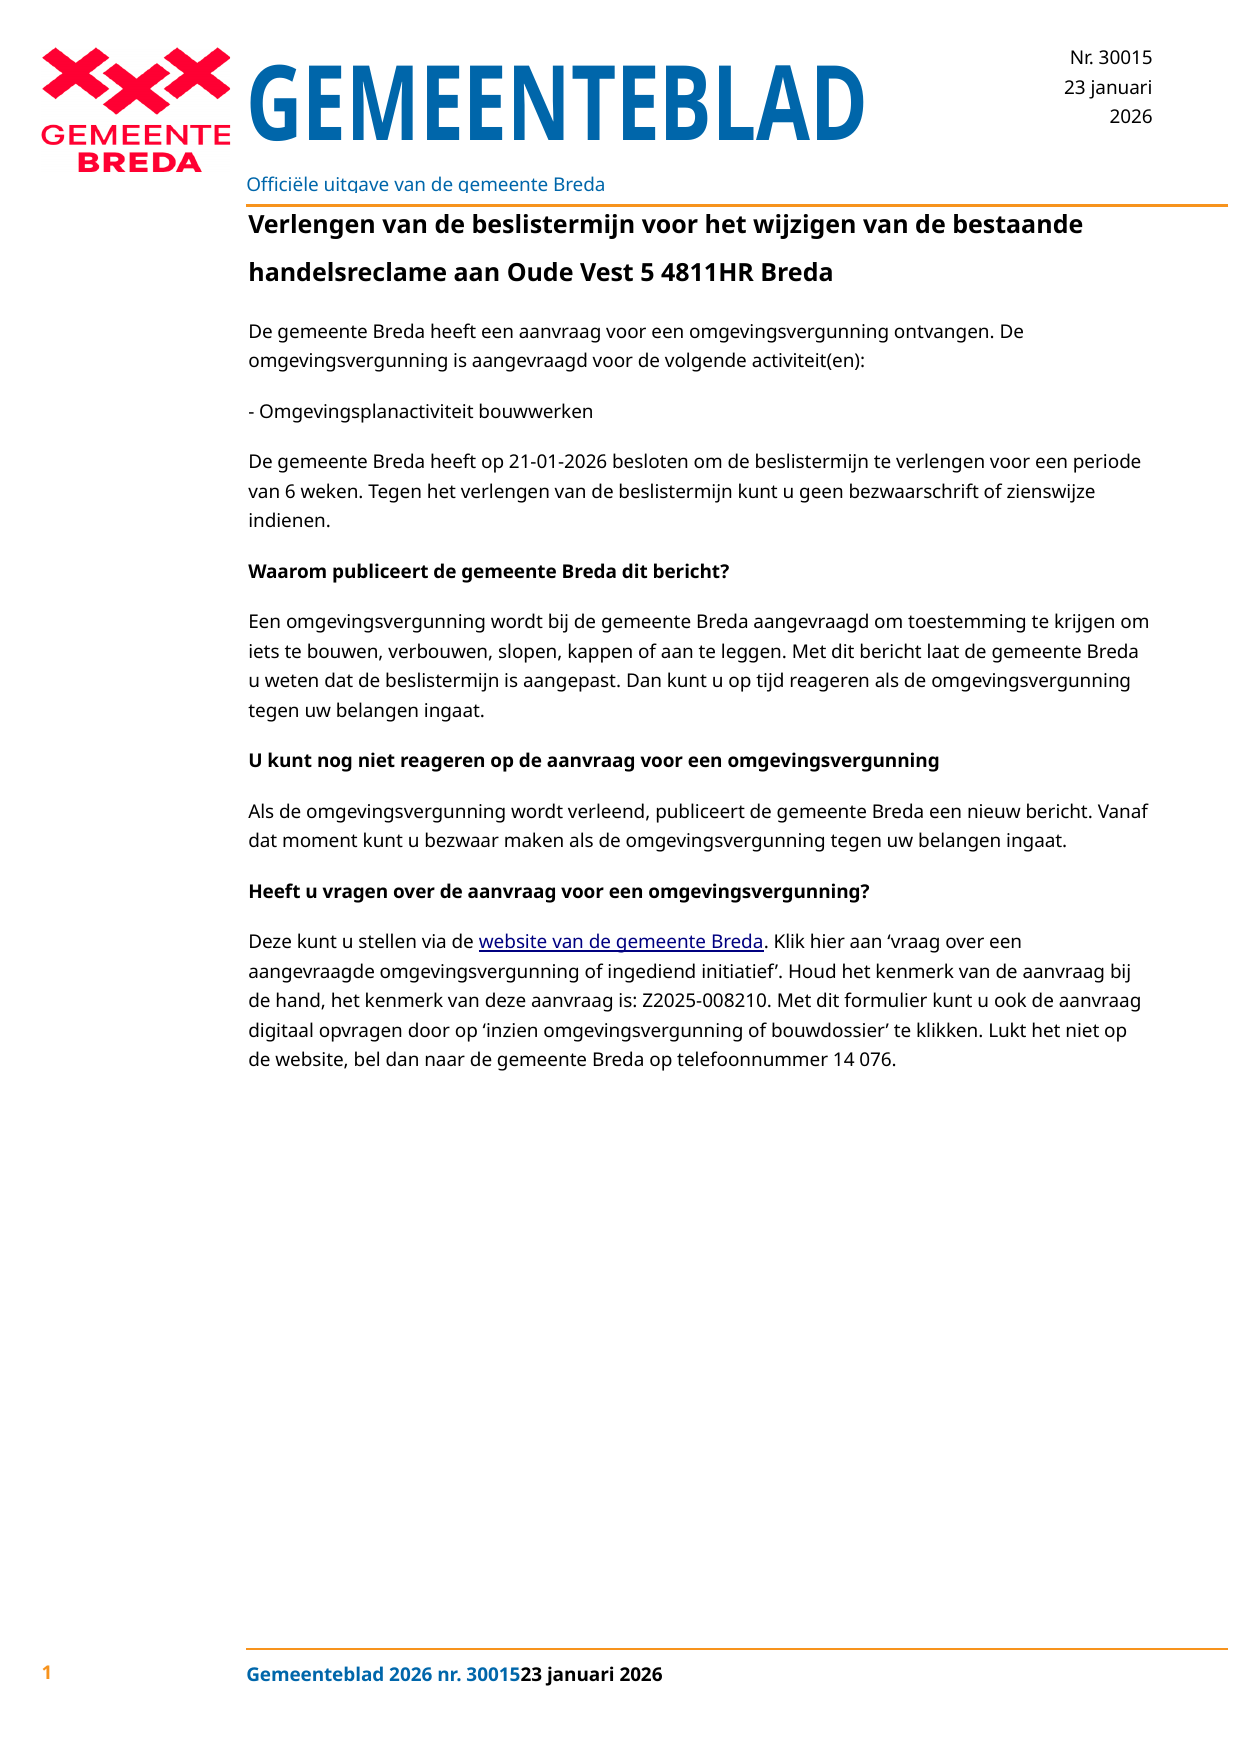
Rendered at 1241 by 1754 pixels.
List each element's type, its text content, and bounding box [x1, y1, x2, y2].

text Waarom publiceert de gemeente Breda dit bericht? [248, 558, 1152, 584]
picture [41, 47, 231, 172]
text Heeft u vragen over de aanvraag voor een omgevingsvergunning? [248, 878, 1152, 904]
text De gemeente Breda heeft op 21-01-2026 besloten om de beslistermijn te verlengen voor een periode van 6 weken. Tegen het verlengen van de beslistermijn kunt u geen bezwaarschrift of zienswijze indienen. [248, 448, 1152, 533]
text Een omgevingsvergunning wordt bij de gemeente Breda aangevraagd om toestemming te krijgen om iets te bouwen, verbouwen, slopen, kappen of aan te leggen. Met dit bericht laat de gemeente Breda u weten dat de beslistermijn is aangepast. Dan kunt u op tijd reageren als de omgevingsvergunning tegen uw belangen ingaat. [248, 608, 1152, 723]
text U kunt nog niet reageren op de aanvraag voor een omgevingsvergunning [248, 747, 1152, 773]
text De gemeente Breda heeft een aanvraag voor een omgevingsvergunning ontvangen. De omgevingsvergunning is aangevraagd voor de volgende activiteit(en): [248, 318, 1152, 373]
text Deze kunt u stellen via de website van de gemeente Breda. Klik hier aan ‘vraag over een aangevraagde omgevingsvergunning of ingediend initiatief’. Houd het kenmerk van de aanvraag bij de hand, het kenmerk van deze aanvraag is: Z2025-008210. Met dit formulier kunt u ook de aanvraag digitaal opvragen door op ‘inzien omgevingsvergunning of bouwdossier’ te klikken. Lukt het niet op de website, bel dan naar de gemeente Breda op telefoonnummer 14 076. [248, 928, 1152, 1072]
text Als de omgevingsvergunning wordt verleend, publiceert de gemeente Breda een nieuw bericht. Vanaf dat moment kunt u bezwaar maken als de omgevingsvergunning tegen uw belangen ingaat. [248, 798, 1152, 853]
text Verlengen van de beslistermijn voor het wijzigen van de bestaande handelsreclame aan Oude Vest 5 4811HR Breda [248, 207, 1152, 288]
text - Omgevingsplanactiviteit bouwwerken [248, 398, 1152, 424]
